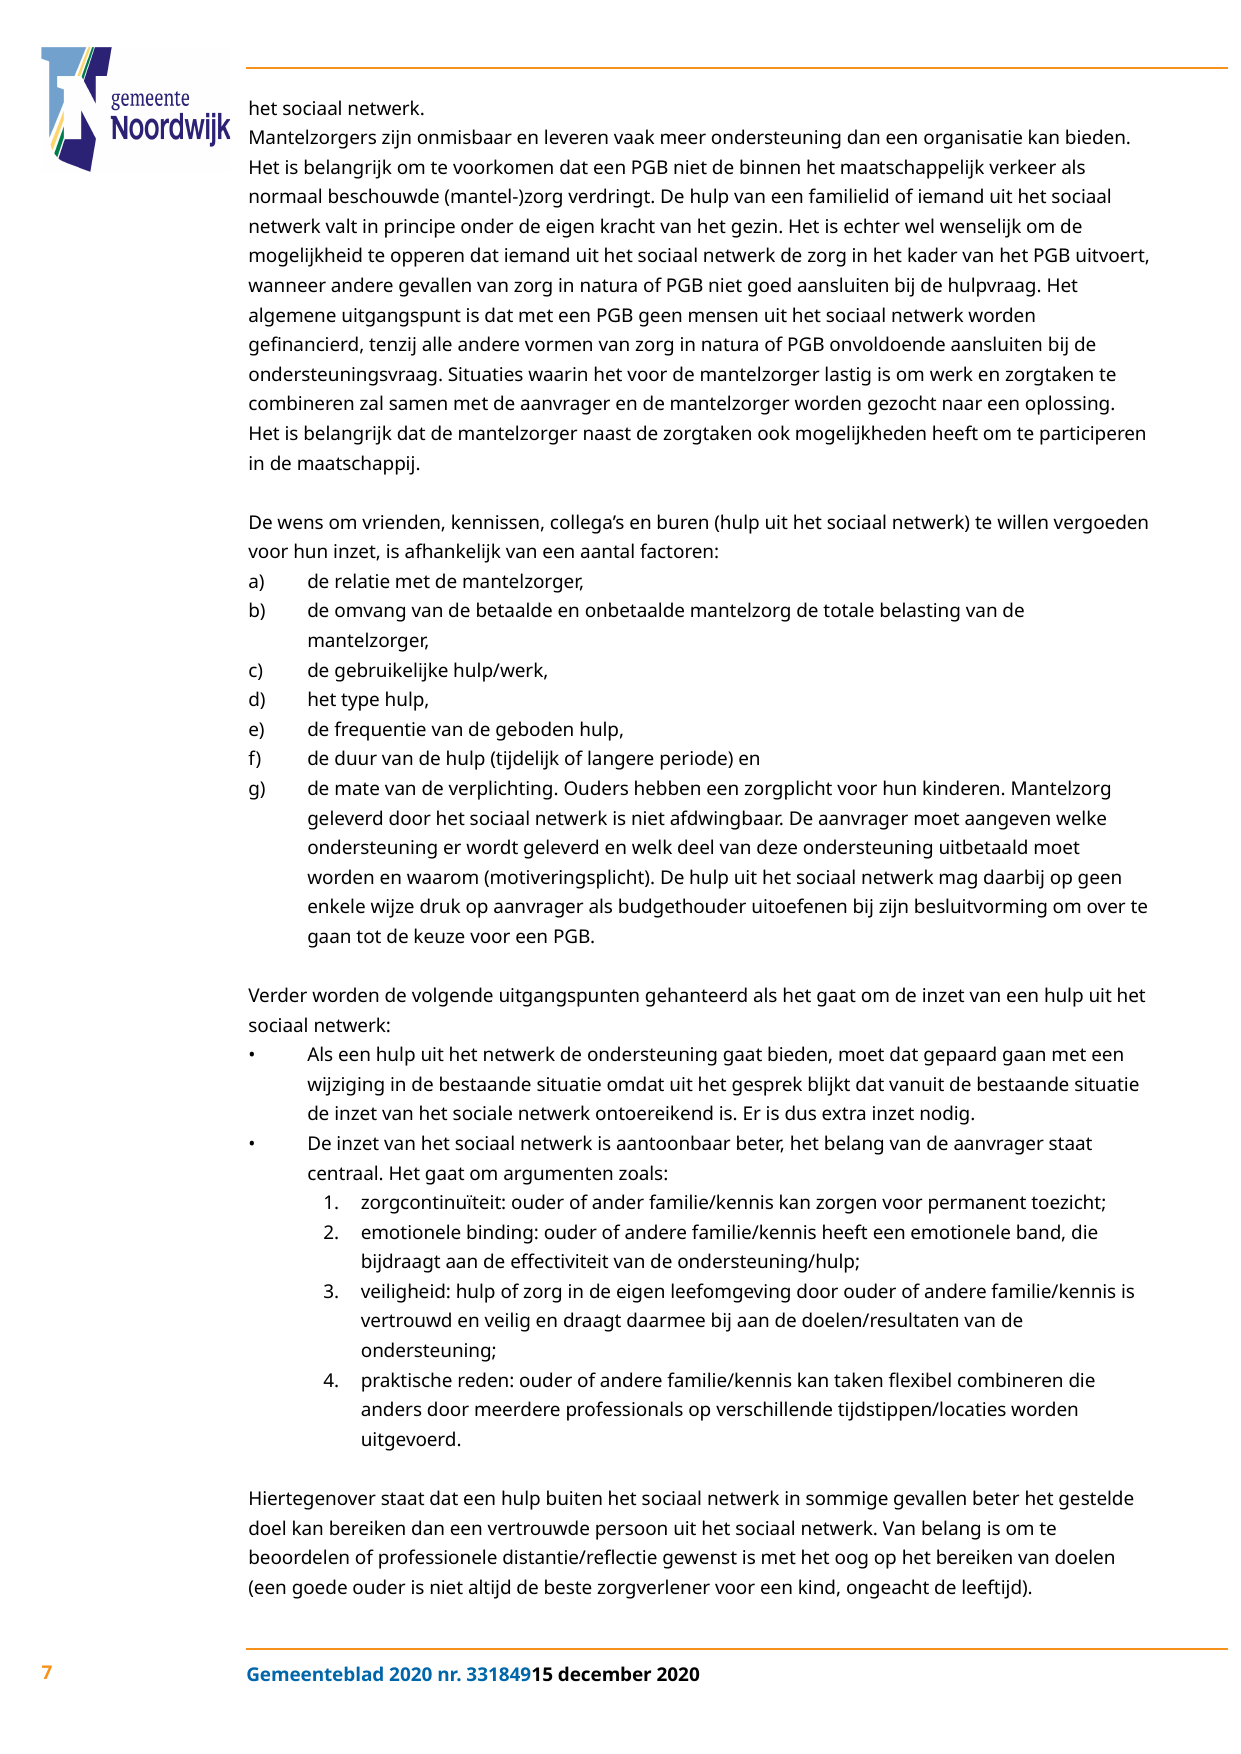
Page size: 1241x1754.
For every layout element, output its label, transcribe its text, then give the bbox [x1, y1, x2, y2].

list De inzet van het sociaal netwerk is aantoonbaar beter, het belang van de aanvrager staat centraal. Het gaat om argumenten zoals: [248, 1130, 1152, 1186]
list de omvang van de betaalde en onbetaalde mantelzorg de totale belasting van de mantelzorger, [248, 598, 1152, 653]
text Verder worden de volgende uitgangspunten gehanteerd als het gaat om de inzet van een hulp uit het sociaal netwerk: [248, 982, 1152, 1038]
text De wens om vrienden, kennissen, collega’s en buren (hulp uit het sociaal netwerk) te willen vergoeden voor hun inzet, is afhankelijk van een aantal factoren: [248, 509, 1152, 564]
list praktische reden: ouder of andere familie/kennis kan taken flexibel combineren die anders door meerdere professionals op verschillende tijdstippen/locaties worden uitgevoerd. [323, 1367, 1152, 1452]
list veiligheid: hulp of zorg in de eigen leefomgeving door ouder of andere familie/kennis is vertrouwd en veilig en draagt daarmee bij aan de doelen/resultaten van de ondersteuning; [323, 1278, 1152, 1363]
list de gebruikelijke hulp/werk, [248, 657, 1152, 683]
text Hiertegenover staat dat een hulp buiten het sociaal netwerk in sommige gevallen beter het gestelde doel kan bereiken dan een vertrouwde persoon uit het sociaal netwerk. Van belang is om te beoordelen of professionele distantie/reflectie gewenst is met het oog op het bereiken van doelen (een goede ouder is niet altijd de beste zorgverlener voor een kind, ongeacht de leeftijd). [248, 1485, 1152, 1600]
list de frequentie van de geboden hulp, [248, 716, 1152, 742]
list de mate van de verplichting. Ouders hebben een zorgplicht voor hun kinderen. Mantelzorg geleverd door het sociaal netwerk is niet afdwingbaar. De aanvrager moet aangeven welke ondersteuning er wordt geleverd en welk deel van deze ondersteuning uitbetaald moet worden en waarom (motiveringsplicht). De hulp uit het sociaal netwerk mag daarbij op geen enkele wijze druk op aanvrager als budgethouder uitoefenen bij zijn besluitvorming om over te gaan tot de keuze voor een PGB. [248, 775, 1152, 949]
list emotionele binding: ouder of andere familie/kennis heeft een emotionele band, die bijdraagt aan de effectiviteit van de ondersteuning/hulp; [323, 1219, 1152, 1274]
picture [41, 47, 231, 172]
list het type hulp, [248, 686, 1152, 712]
list Als een hulp uit het netwerk de ondersteuning gaat bieden, moet dat gepaard gaan met een wijziging in de bestaande situatie omdat uit het gesprek blijkt dat vanuit de bestaande situatie de inzet van het sociale netwerk ontoereikend is. Er is dus extra inzet nodig. [248, 1041, 1152, 1126]
text Mantelzorgers zijn onmisbaar en leveren vaak meer ondersteuning dan een organisatie kan bieden. Het is belangrijk om te voorkomen dat een PGB niet de binnen het maatschappelijk verkeer als normaal beschouwde (mantel-)zorg verdringt. De hulp van een familielid of iemand uit het sociaal netwerk valt in principe onder de eigen kracht van het gezin. Het is echter wel wenselijk om de mogelijkheid te opperen dat iemand uit het sociaal netwerk de zorg in het kader van het PGB uitvoert, wanneer andere gevallen van zorg in natura of PGB niet goed aansluiten bij de hulpvraag. Het algemene uitgangspunt is dat met een PGB geen mensen uit het sociaal netwerk worden gefinancierd, tenzij alle andere vormen van zorg in natura of PGB onvoldoende aansluiten bij de ondersteuningsvraag. Situaties waarin het voor de mantelzorger lastig is om werk en zorgtaken te combineren zal samen met de aanvrager en de mantelzorger worden gezocht naar een oplossing. Het is belangrijk dat de mantelzorger naast de zorgtaken ook mogelijkheden heeft om te participeren in de maatschappij. [248, 124, 1152, 476]
text het sociaal netwerk. [248, 95, 1152, 121]
list de relatie met de mantelzorger, [248, 568, 1152, 594]
list de duur van de hulp (tijdelijk of langere periode) en [248, 746, 1152, 771]
list zorgcontinuïteit: ouder of ander familie/kennis kan zorgen voor permanent toezicht; [323, 1189, 1152, 1215]
